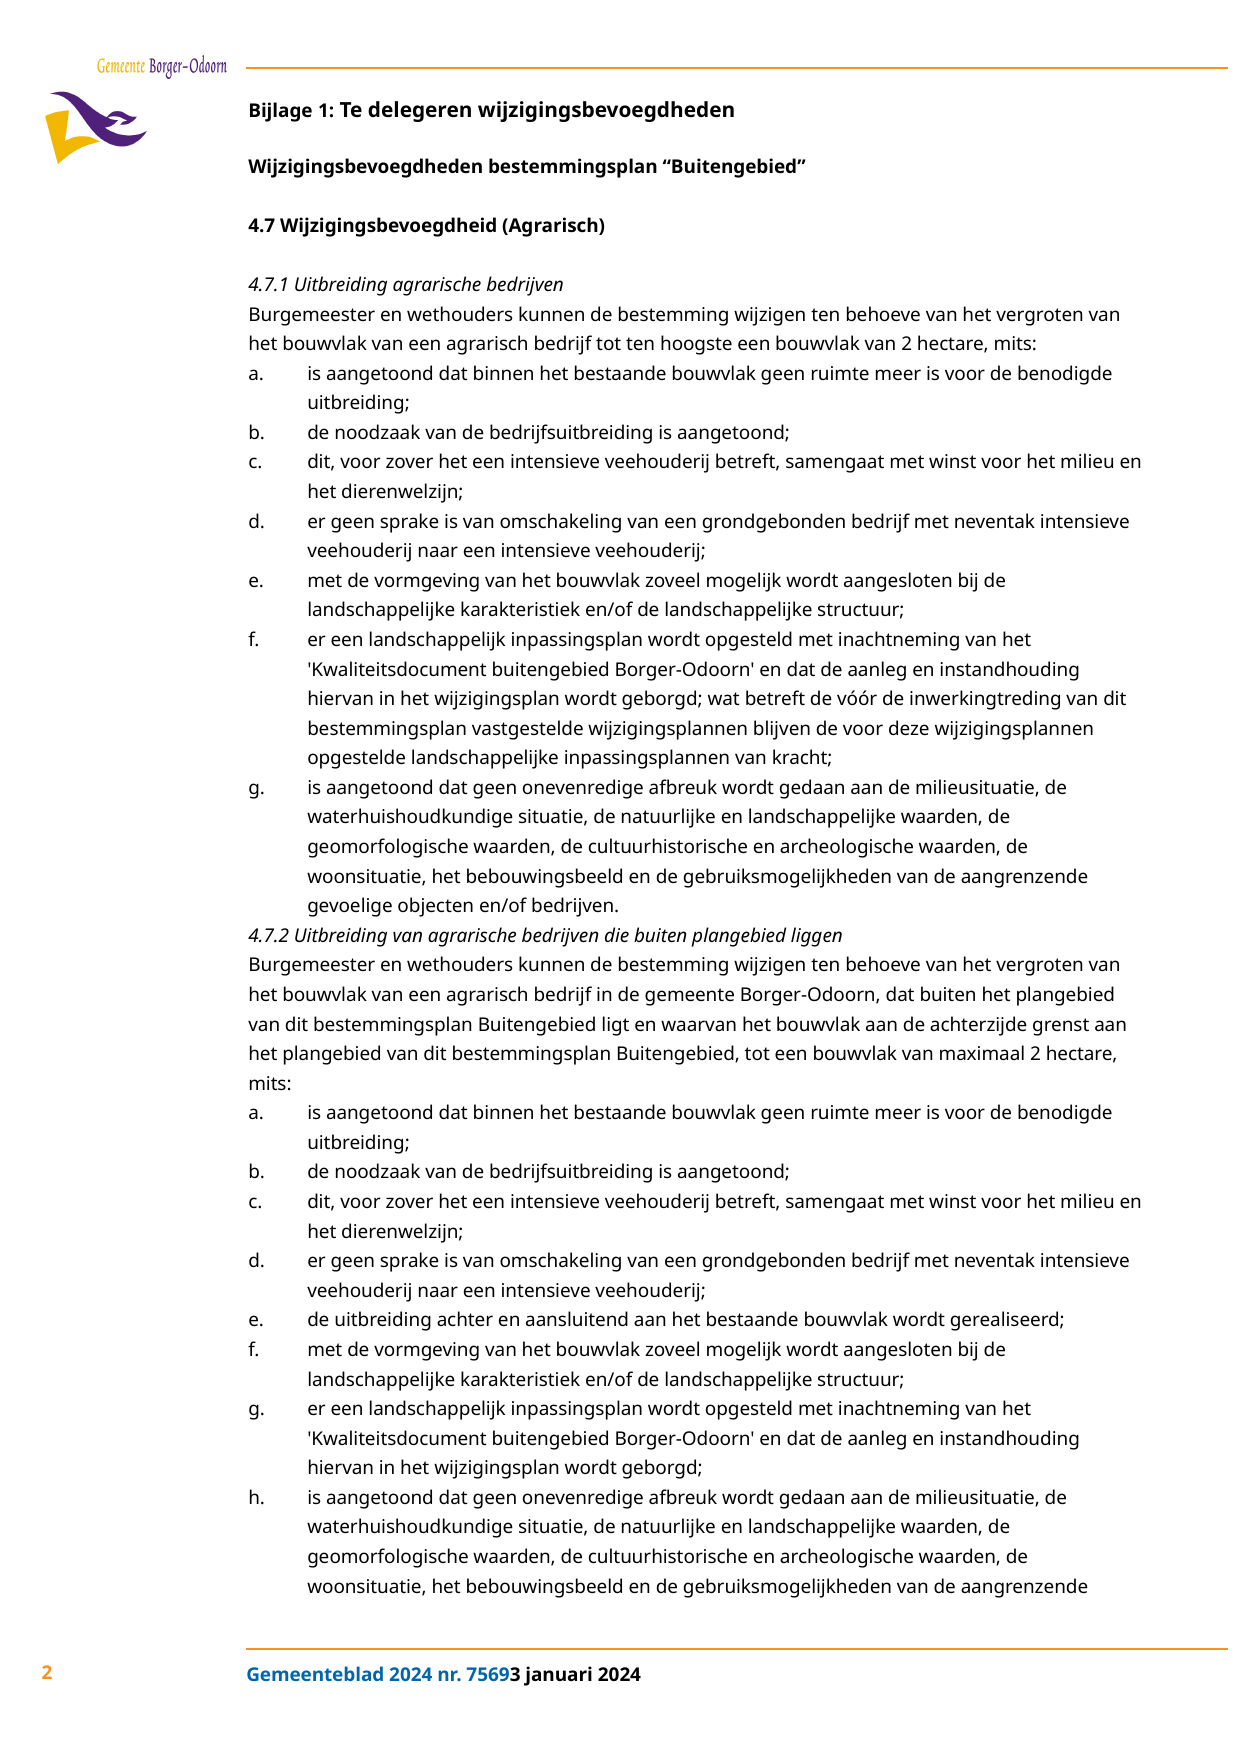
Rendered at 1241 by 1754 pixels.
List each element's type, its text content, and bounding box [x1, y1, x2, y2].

list de noodzaak van de bedrijfsuitbreiding is aangetoond; [248, 1159, 1152, 1184]
picture [41, 47, 231, 172]
text 4.7 Wijzigingsbevoegdheid (Agrarisch) [248, 212, 1152, 238]
list er een landschappelijk inpassingsplan wordt opgesteld met inachtneming van het 'Kwaliteitsdocument buitengebied Borger-Odoorn' en dat de aanleg en instandhouding hiervan in het wijzigingsplan wordt geborgd; wat betreft de vóór de inwerkingtreding van dit bestemmingsplan vastgestelde wijzigingsplannen blijven de voor deze wijzigingsplannen opgestelde landschappelijke inpassingsplannen van kracht; [248, 626, 1152, 770]
list met de vormgeving van het bouwvlak zoveel mogelijk wordt aangesloten bij de landschappelijke karakteristiek en/of de landschappelijke structuur; [248, 567, 1152, 622]
list is aangetoond dat geen onevenredige afbreuk wordt gedaan aan de milieusituatie, de waterhuishoudkundige situatie, de natuurlijke en landschappelijke waarden, de geomorfologische waarden, de cultuurhistorische en archeologische waarden, de woonsituatie, het bebouwingsbeeld en de gebruiksmogelijkheden van de aangrenzende [248, 1484, 1152, 1599]
text Burgemeester en wethouders kunnen de bestemming wijzigen ten behoeve van het vergroten van het bouwvlak van een agrarisch bedrijf in de gemeente Borger-Odoorn, dat buiten het plangebied van dit bestemmingsplan Buitengebied ligt en waarvan het bouwvlak aan de achterzijde grenst aan het plangebied van dit bestemmingsplan Buitengebied, tot een bouwvlak van maximaal 2 hectare, mits: [248, 952, 1152, 1096]
text Bijlage 1: Te delegeren wijzigingsbevoegdheden [248, 95, 1152, 123]
list er geen sprake is van omschakeling van een grondgebonden bedrijf met neventak intensieve veehouderij naar een intensieve veehouderij; [248, 1247, 1152, 1303]
list er geen sprake is van omschakeling van een grondgebonden bedrijf met neventak intensieve veehouderij naar een intensieve veehouderij; [248, 508, 1152, 563]
text Burgemeester en wethouders kunnen de bestemming wijzigen ten behoeve van het vergroten van het bouwvlak van een agrarisch bedrijf tot ten hoogste een bouwvlak van 2 hectare, mits: [248, 301, 1152, 356]
list is aangetoond dat geen onevenredige afbreuk wordt gedaan aan de milieusituatie, de waterhuishoudkundige situatie, de natuurlijke en landschappelijke waarden, de geomorfologische waarden, de cultuurhistorische en archeologische waarden, de woonsituatie, het bebouwingsbeeld en de gebruiksmogelijkheden van de aangrenzende gevoelige objecten en/of bedrijven. [248, 774, 1152, 918]
list dit, voor zover het een intensieve veehouderij betreft, samengaat met winst voor het milieu en het dierenwelzijn; [248, 1188, 1152, 1244]
list dit, voor zover het een intensieve veehouderij betreft, samengaat met winst voor het milieu en het dierenwelzijn; [248, 449, 1152, 504]
text 4.7.1 Uitbreiding agrarische bedrijven [248, 271, 1152, 297]
list is aangetoond dat binnen het bestaande bouwvlak geen ruimte meer is voor de benodigde uitbreiding; [248, 1099, 1152, 1155]
text Wijzigingsbevoegdheden bestemmingsplan “Buitengebied” [248, 153, 1152, 179]
text 4.7.2 Uitbreiding van agrarische bedrijven die buiten plangebied liggen [248, 922, 1152, 948]
list er een landschappelijk inpassingsplan wordt opgesteld met inachtneming van het 'Kwaliteitsdocument buitengebied Borger-Odoorn' en dat de aanleg en instandhouding hiervan in het wijzigingsplan wordt geborgd; [248, 1395, 1152, 1480]
list is aangetoond dat binnen het bestaande bouwvlak geen ruimte meer is voor de benodigde uitbreiding; [248, 360, 1152, 415]
list de noodzaak van de bedrijfsuitbreiding is aangetoond; [248, 419, 1152, 445]
list met de vormgeving van het bouwvlak zoveel mogelijk wordt aangesloten bij de landschappelijke karakteristiek en/of de landschappelijke structuur; [248, 1336, 1152, 1392]
list de uitbreiding achter en aansluitend aan het bestaande bouwvlak wordt gerealiseerd; [248, 1307, 1152, 1332]
